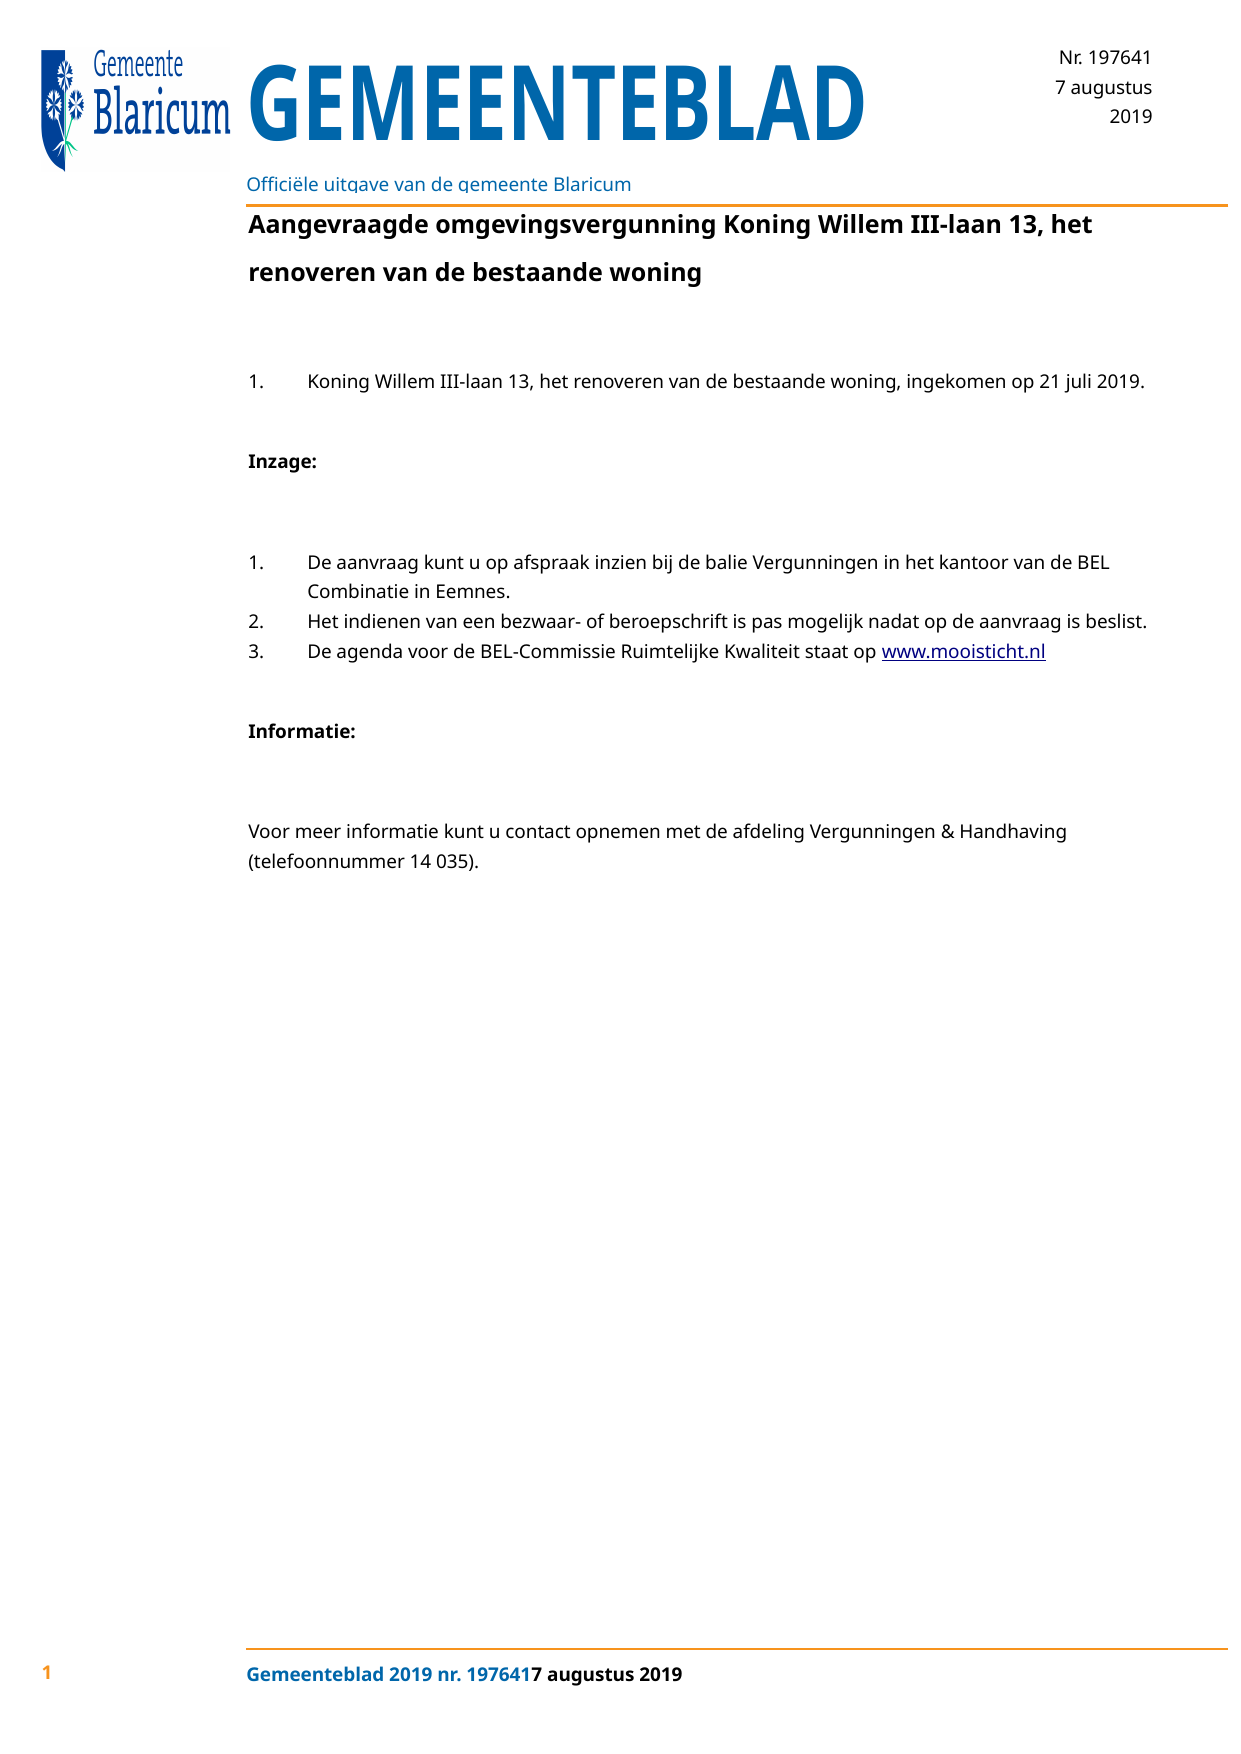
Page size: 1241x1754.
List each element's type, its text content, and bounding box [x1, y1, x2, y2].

list Koning Willem III-laan 13, het renoveren van de bestaande woning, ingekomen op 21 juli 2019. [248, 368, 1152, 394]
text Informatie: [248, 718, 1152, 744]
picture [41, 47, 231, 172]
list De agenda voor de BEL-Commissie Ruimtelijke Kwaliteit staat op www.mooisticht.nl [248, 638, 1152, 664]
text Voor meer informatie kunt u contact opnemen met de afdeling Vergunningen & Handhaving (telefoonnummer 14 035). [248, 819, 1152, 874]
list De aanvraag kunt u op afspraak inzien bij de balie Vergunningen in het kantoor van de BEL Combinatie in Eemnes. [248, 549, 1152, 604]
text Inzage: [248, 448, 1152, 474]
text Aangevraagde omgevingsvergunning Koning Willem III-laan 13, het renoveren van de bestaande woning [248, 207, 1152, 288]
list Het indienen van een bezwaar- of beroepschrift is pas mogelijk nadat op de aanvraag is beslist. [248, 608, 1152, 634]
